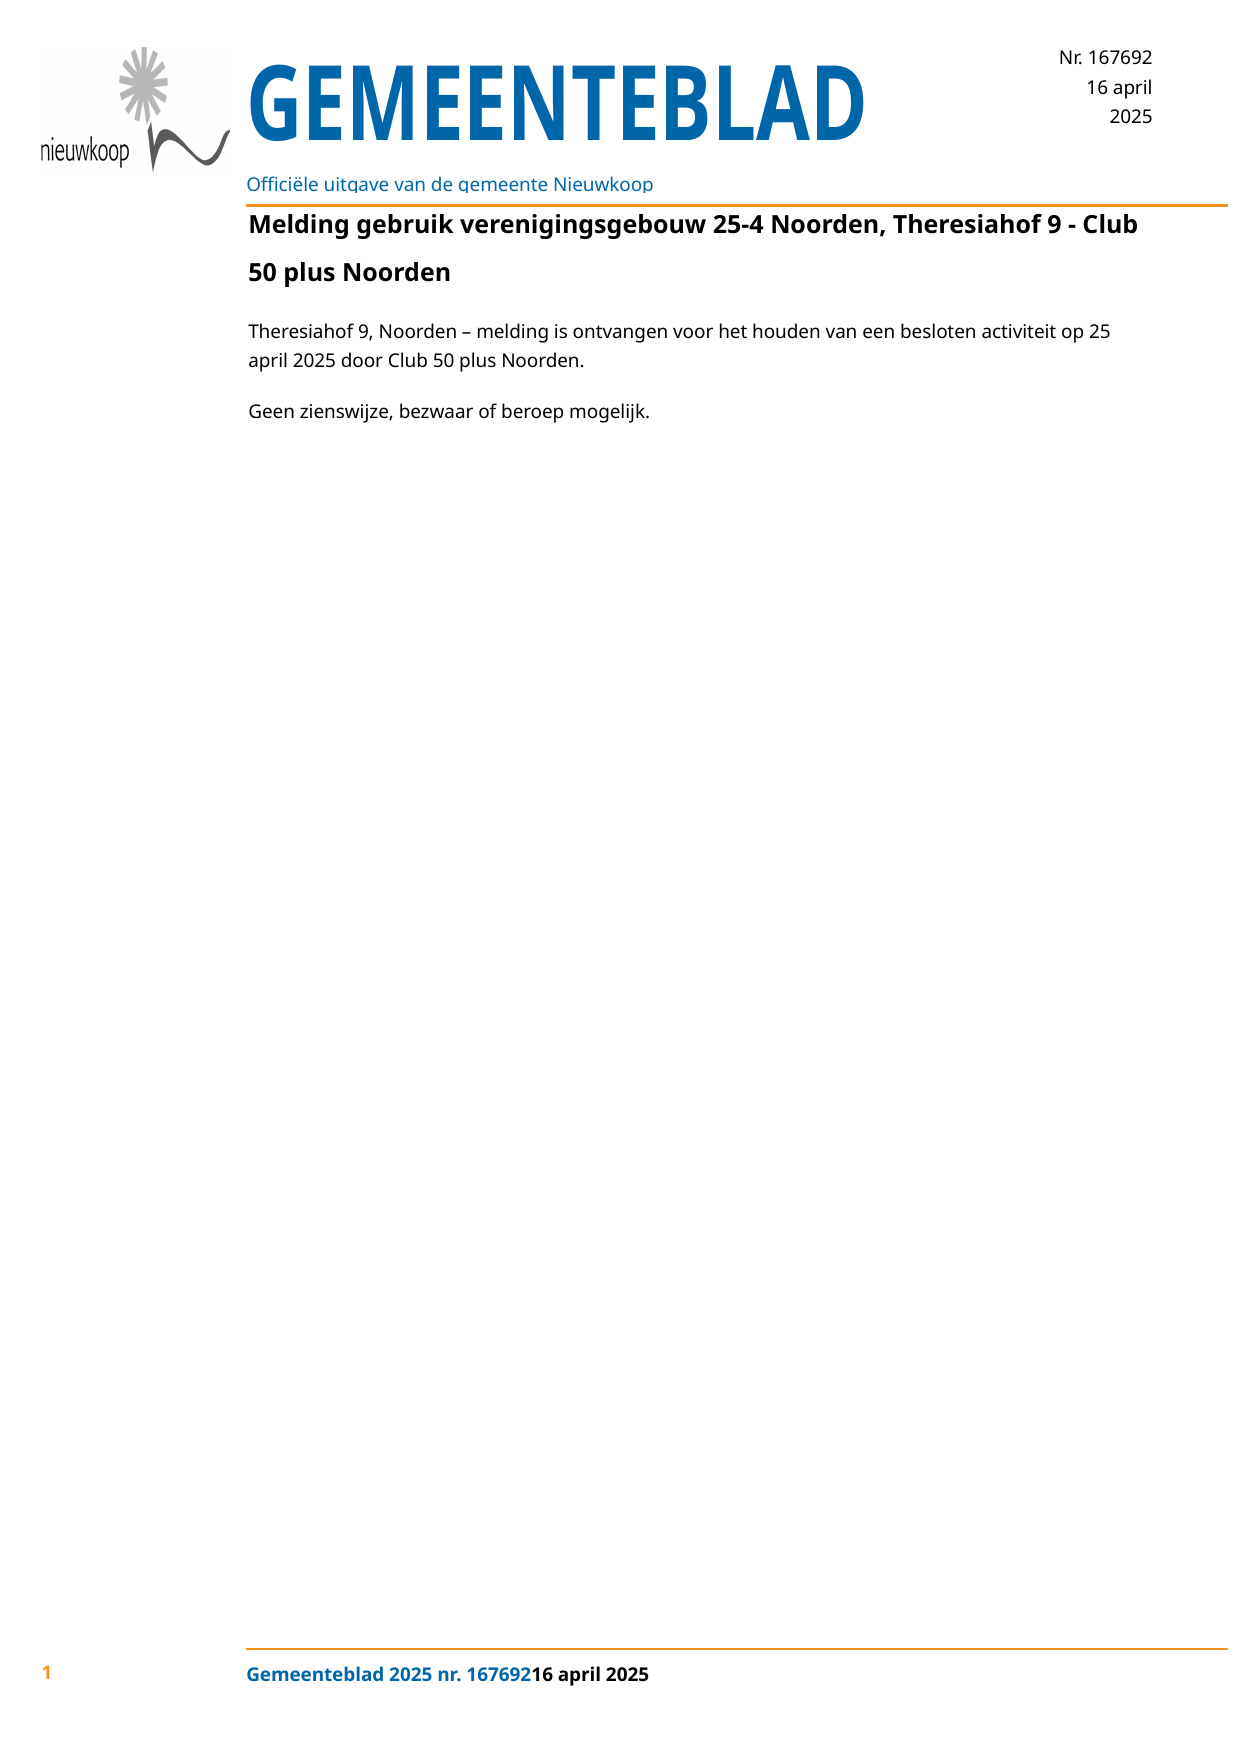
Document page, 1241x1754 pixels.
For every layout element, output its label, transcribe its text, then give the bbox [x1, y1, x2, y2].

text Theresiahof 9, Noorden – melding is ontvangen voor het houden van een besloten activiteit op 25 april 2025 door Club 50 plus Noorden. [248, 318, 1152, 373]
text Geen zienswijze, bezwaar of beroep mogelijk. [248, 398, 1152, 424]
text Melding gebruik verenigingsgebouw 25-4 Noorden, Theresiahof 9 - Club 50 plus Noorden [248, 207, 1152, 288]
picture [41, 47, 231, 172]
